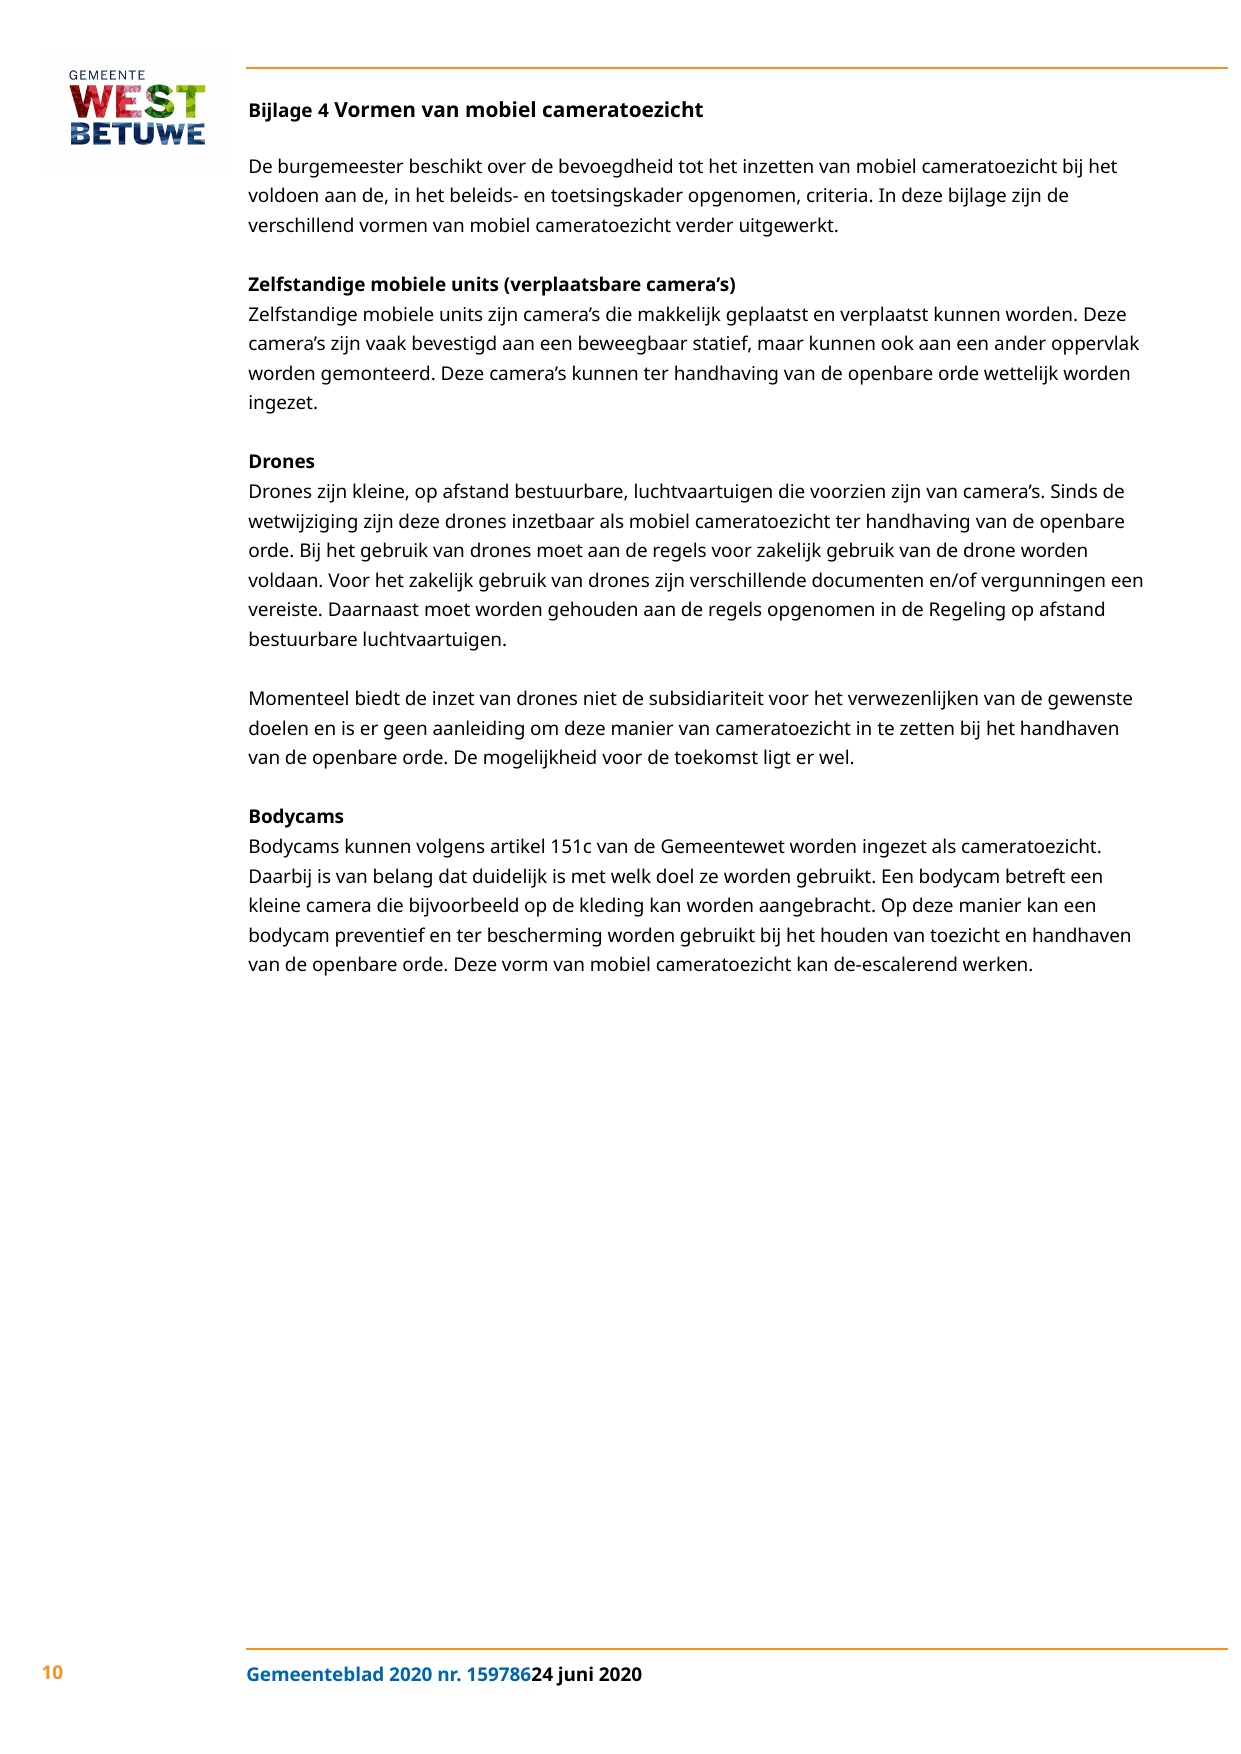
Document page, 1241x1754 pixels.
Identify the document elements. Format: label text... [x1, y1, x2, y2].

text Drones [248, 449, 1152, 474]
picture [41, 47, 231, 172]
text Bijlage 4 Vormen van mobiel cameratoezicht [248, 95, 1152, 123]
text Zelfstandige mobiele units zijn camera’s die makkelijk geplaatst en verplaatst kunnen worden. Deze camera’s zijn vaak bevestigd aan een beweegbaar statief, maar kunnen ook aan een ander oppervlak worden gemonteerd. Deze camera’s kunnen ter handhaving van de openbare orde wettelijk worden ingezet. [248, 301, 1152, 415]
text Zelfstandige mobiele units (verplaatsbare camera’s) [248, 271, 1152, 297]
text De burgemeester beschikt over de bevoegdheid tot het inzetten van mobiel cameratoezicht bij het voldoen aan de, in het beleids- en toetsingskader opgenomen, criteria. In deze bijlage zijn de verschillend vormen van mobiel cameratoezicht verder uitgewerkt. [248, 153, 1152, 238]
text Bodycams kunnen volgens artikel 151c van de Gemeentewet worden ingezet als cameratoezicht. Daarbij is van belang dat duidelijk is met welk doel ze worden gebruikt. Een bodycam betreft een kleine camera die bijvoorbeeld op de kleding kan worden aangebracht. Op deze manier kan een bodycam preventief en ter bescherming worden gebruikt bij het houden van toezicht en handhaven van de openbare orde. Deze vorm van mobiel cameratoezicht kan de-escalerend werken. [248, 833, 1152, 977]
text Bodycams [248, 804, 1152, 829]
text Momenteel biedt de inzet van drones niet de subsidiariteit voor het verwezenlijken van de gewenste doelen en is er geen aanleiding om deze manier van cameratoezicht in te zetten bij het handhaven van de openbare orde. De mogelijkheid voor de toekomst ligt er wel. [248, 685, 1152, 770]
text Drones zijn kleine, op afstand bestuurbare, luchtvaartuigen die voorzien zijn van camera’s. Sinds de wetwijziging zijn deze drones inzetbaar als mobiel cameratoezicht ter handhaving van de openbare orde. Bij het gebruik van drones moet aan de regels voor zakelijk gebruik van de drone worden voldaan. Voor het zakelijk gebruik van drones zijn verschillende documenten en/of vergunningen een vereiste. Daarnaast moet worden gehouden aan de regels opgenomen in de Regeling op afstand bestuurbare luchtvaartuigen. [248, 478, 1152, 652]
